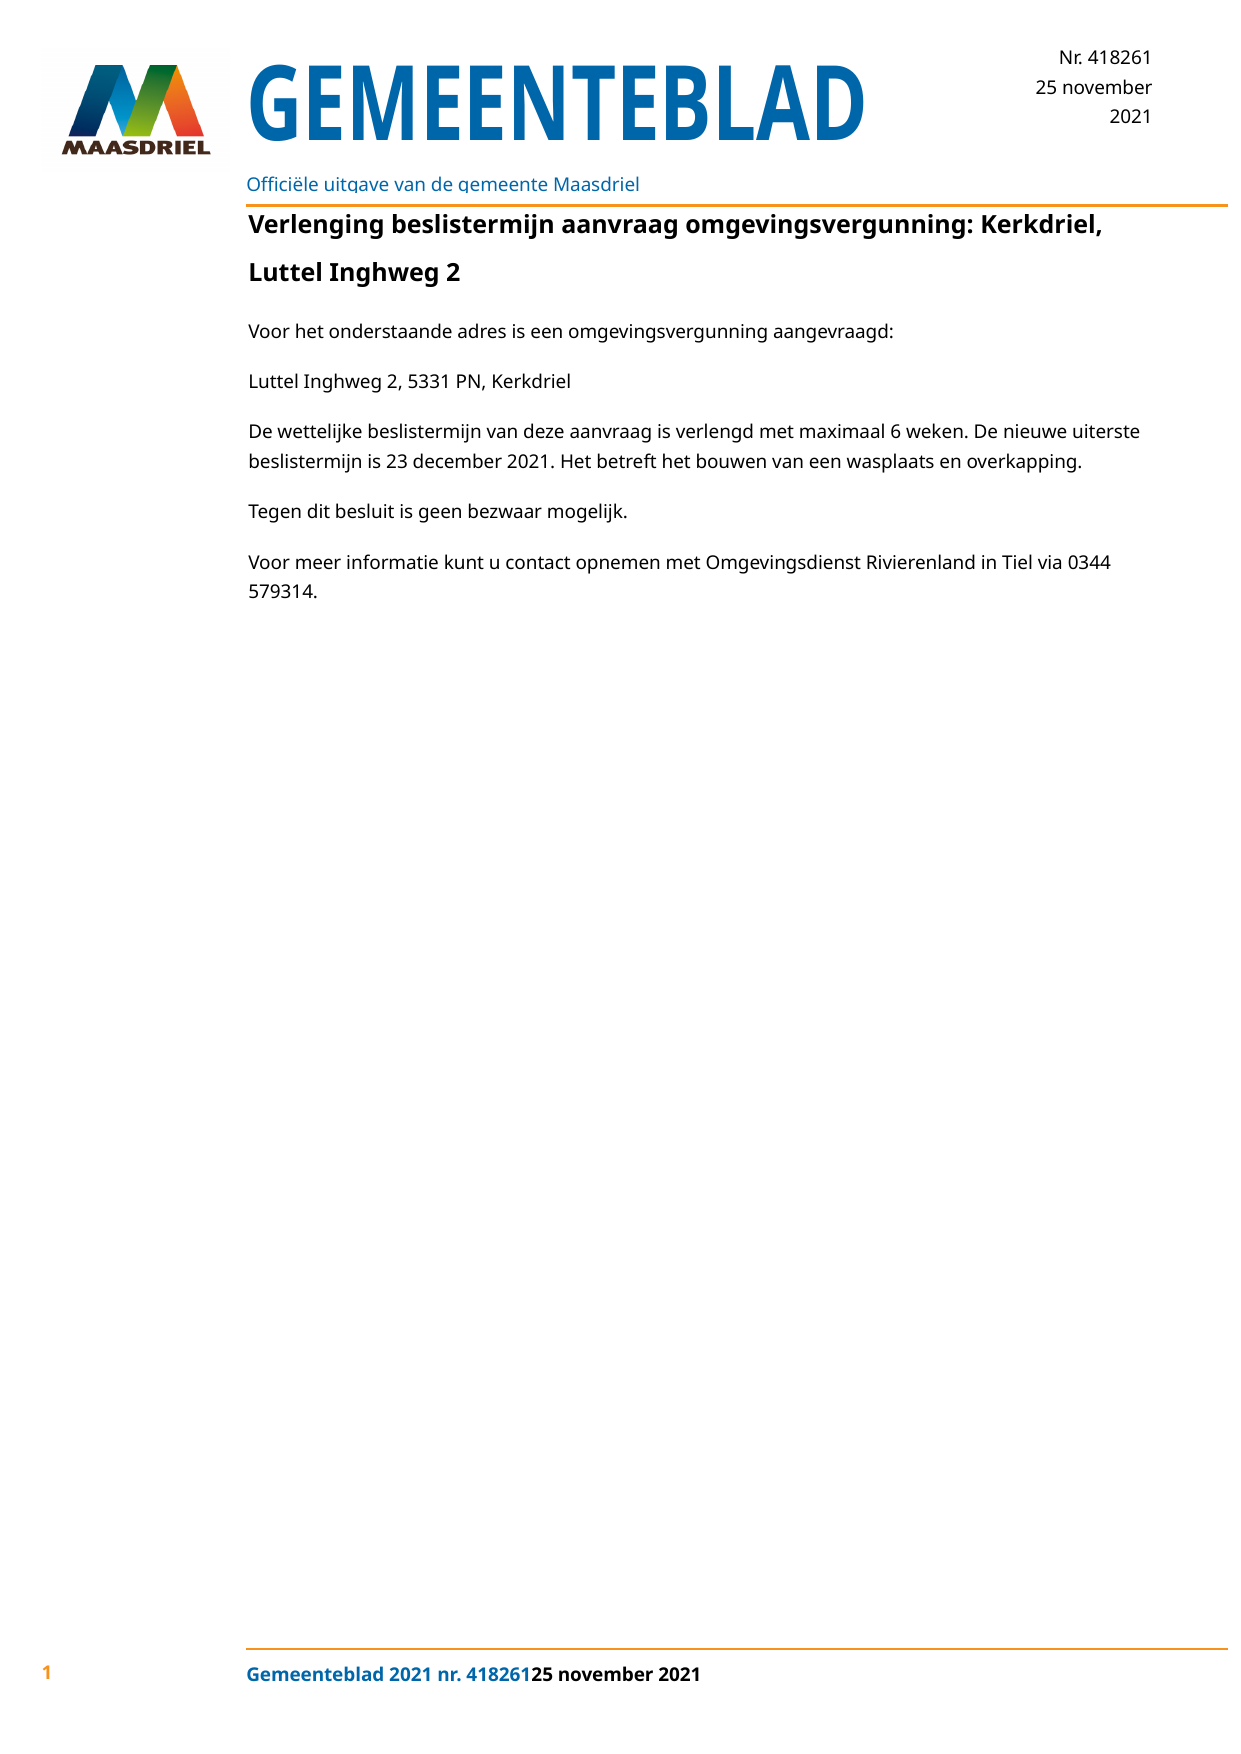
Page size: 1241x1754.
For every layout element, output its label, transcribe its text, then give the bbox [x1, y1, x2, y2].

text Verlenging beslistermijn aanvraag omgevingsvergunning: Kerkdriel, Luttel Inghweg 2 [248, 207, 1152, 288]
picture [41, 47, 231, 172]
text Luttel Inghweg 2, 5331 PN, Kerkdriel [248, 368, 1152, 394]
text De wettelijke beslistermijn van deze aanvraag is verlengd met maximaal 6 weken. De nieuwe uiterste beslistermijn is 23 december 2021. Het betreft het bouwen van een wasplaats en overkapping. [248, 419, 1152, 474]
text Tegen dit besluit is geen bezwaar mogelijk. [248, 499, 1152, 524]
text Voor het onderstaande adres is een omgevingsvergunning aangevraagd: [248, 318, 1152, 344]
text Voor meer informatie kunt u contact opnemen met Omgevingsdienst Rivierenland in Tiel via 0344 579314. [248, 549, 1152, 604]
